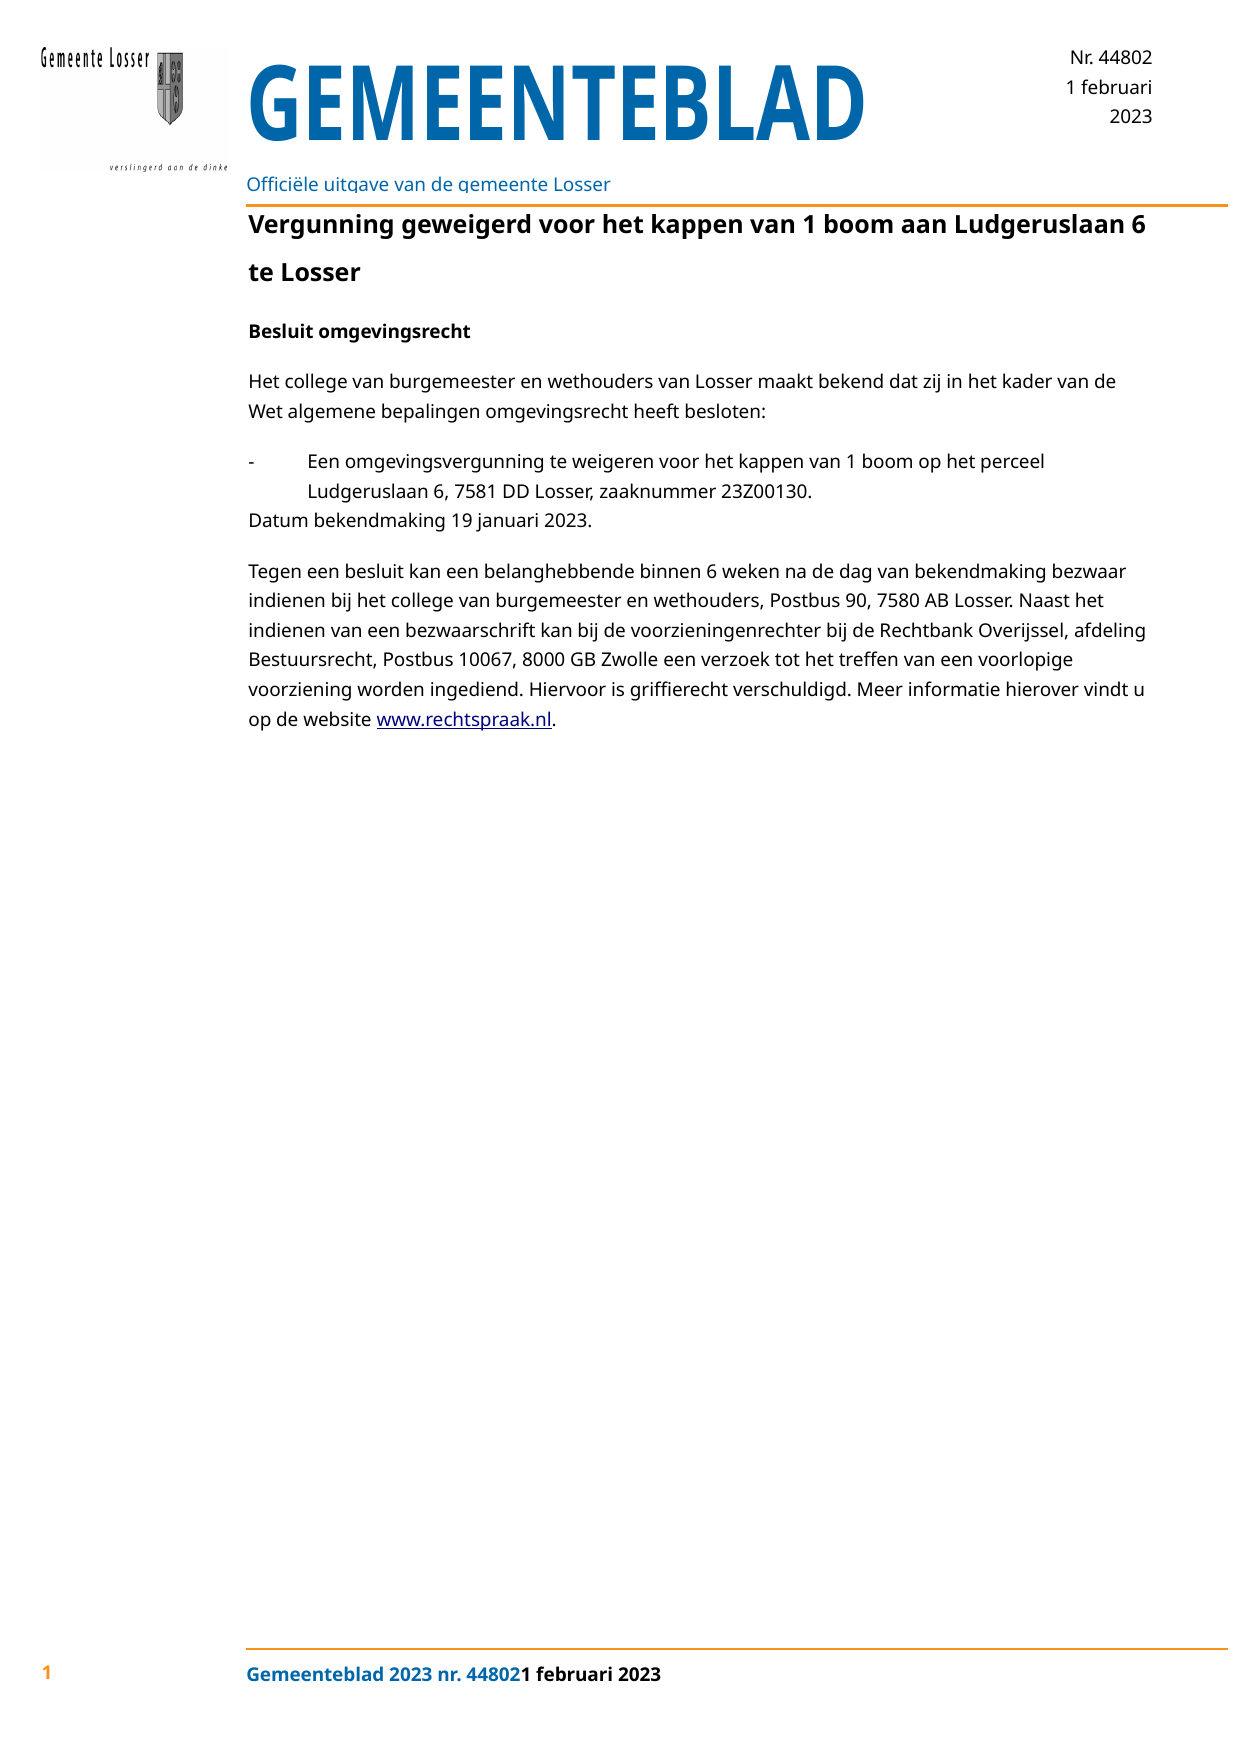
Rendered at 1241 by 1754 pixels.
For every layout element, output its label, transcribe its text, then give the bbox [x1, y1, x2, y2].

list Een omgevingsvergunning te weigeren voor het kappen van 1 boom op het perceel Ludgeruslaan 6, 7581 DD Losser, zaaknummer 23Z00130. [248, 448, 1152, 504]
text Datum bekendmaking 19 januari 2023. [248, 507, 1152, 533]
text Besluit omgevingsrecht [248, 318, 1152, 344]
text Vergunning geweigerd voor het kappen van 1 boom aan Ludgeruslaan 6 te Losser [248, 207, 1152, 288]
text Het college van burgemeester en wethouders van Losser maakt bekend dat zij in het kader van de Wet algemene bepalingen omgevingsrecht heeft besloten: [248, 368, 1152, 424]
text Tegen een besluit kan een belanghebbende binnen 6 weken na de dag van bekendmaking bezwaar indienen bij het college van burgemeester en wethouders, Postbus 90, 7580 AB Losser. Naast het indienen van een bezwaarschrift kan bij de voorzieningenrechter bij de Rechtbank Overijssel, afdeling Bestuursrecht, Postbus 10067, 8000 GB Zwolle een verzoek tot het treffen van een voorlopige voorziening worden ingediend. Hiervoor is griffierecht verschuldigd. Meer informatie hierover vindt u op de website www.rechtspraak.nl. [248, 558, 1152, 732]
picture [41, 47, 231, 172]
